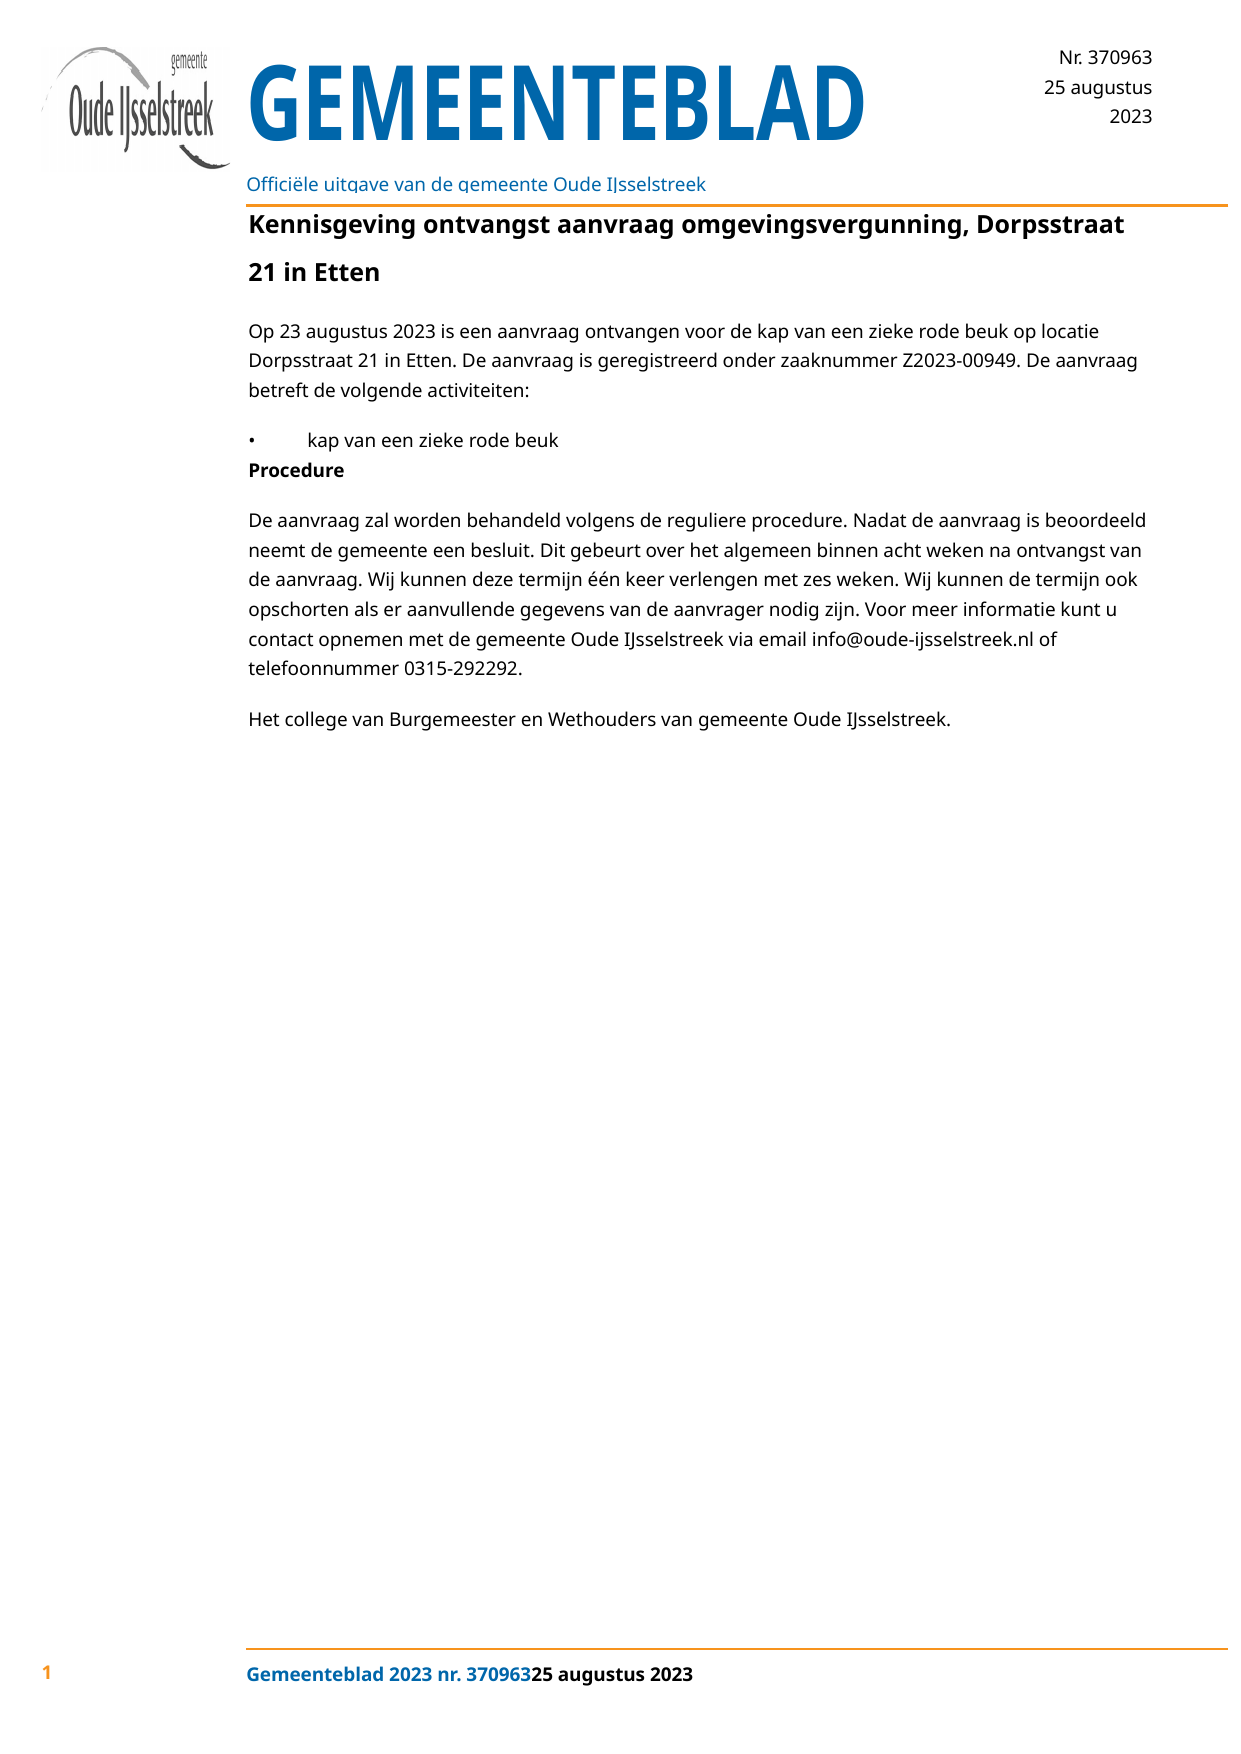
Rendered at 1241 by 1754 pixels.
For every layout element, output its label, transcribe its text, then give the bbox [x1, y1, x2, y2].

text Procedure [248, 457, 1152, 483]
text De aanvraag zal worden behandeld volgens de reguliere procedure. Nadat de aanvraag is beoordeeld neemt de gemeente een besluit. Dit gebeurt over het algemeen binnen acht weken na ontvangst van de aanvraag. Wij kunnen deze termijn één keer verlengen met zes weken. Wij kunnen de termijn ook opschorten als er aanvullende gegevens van de aanvrager nodig zijn. Voor meer informatie kunt u contact opnemen met de gemeente Oude IJsselstreek via email info@oude-ijsselstreek.nl of telefoonnummer 0315-292292. [248, 507, 1152, 681]
text Op 23 augustus 2023 is een aanvraag ontvangen voor de kap van een zieke rode beuk op locatie Dorpsstraat 21 in Etten. De aanvraag is geregistreerd onder zaaknummer Z2023-00949. De aanvraag betreft de volgende activiteiten: [248, 318, 1152, 403]
list kap van een zieke rode beuk [248, 427, 1152, 453]
text Het college van Burgemeester en Wethouders van gemeente Oude IJsselstreek. [248, 706, 1152, 732]
text Kennisgeving ontvangst aanvraag omgevingsvergunning, Dorpsstraat 21 in Etten [248, 207, 1152, 288]
picture [41, 47, 231, 172]
